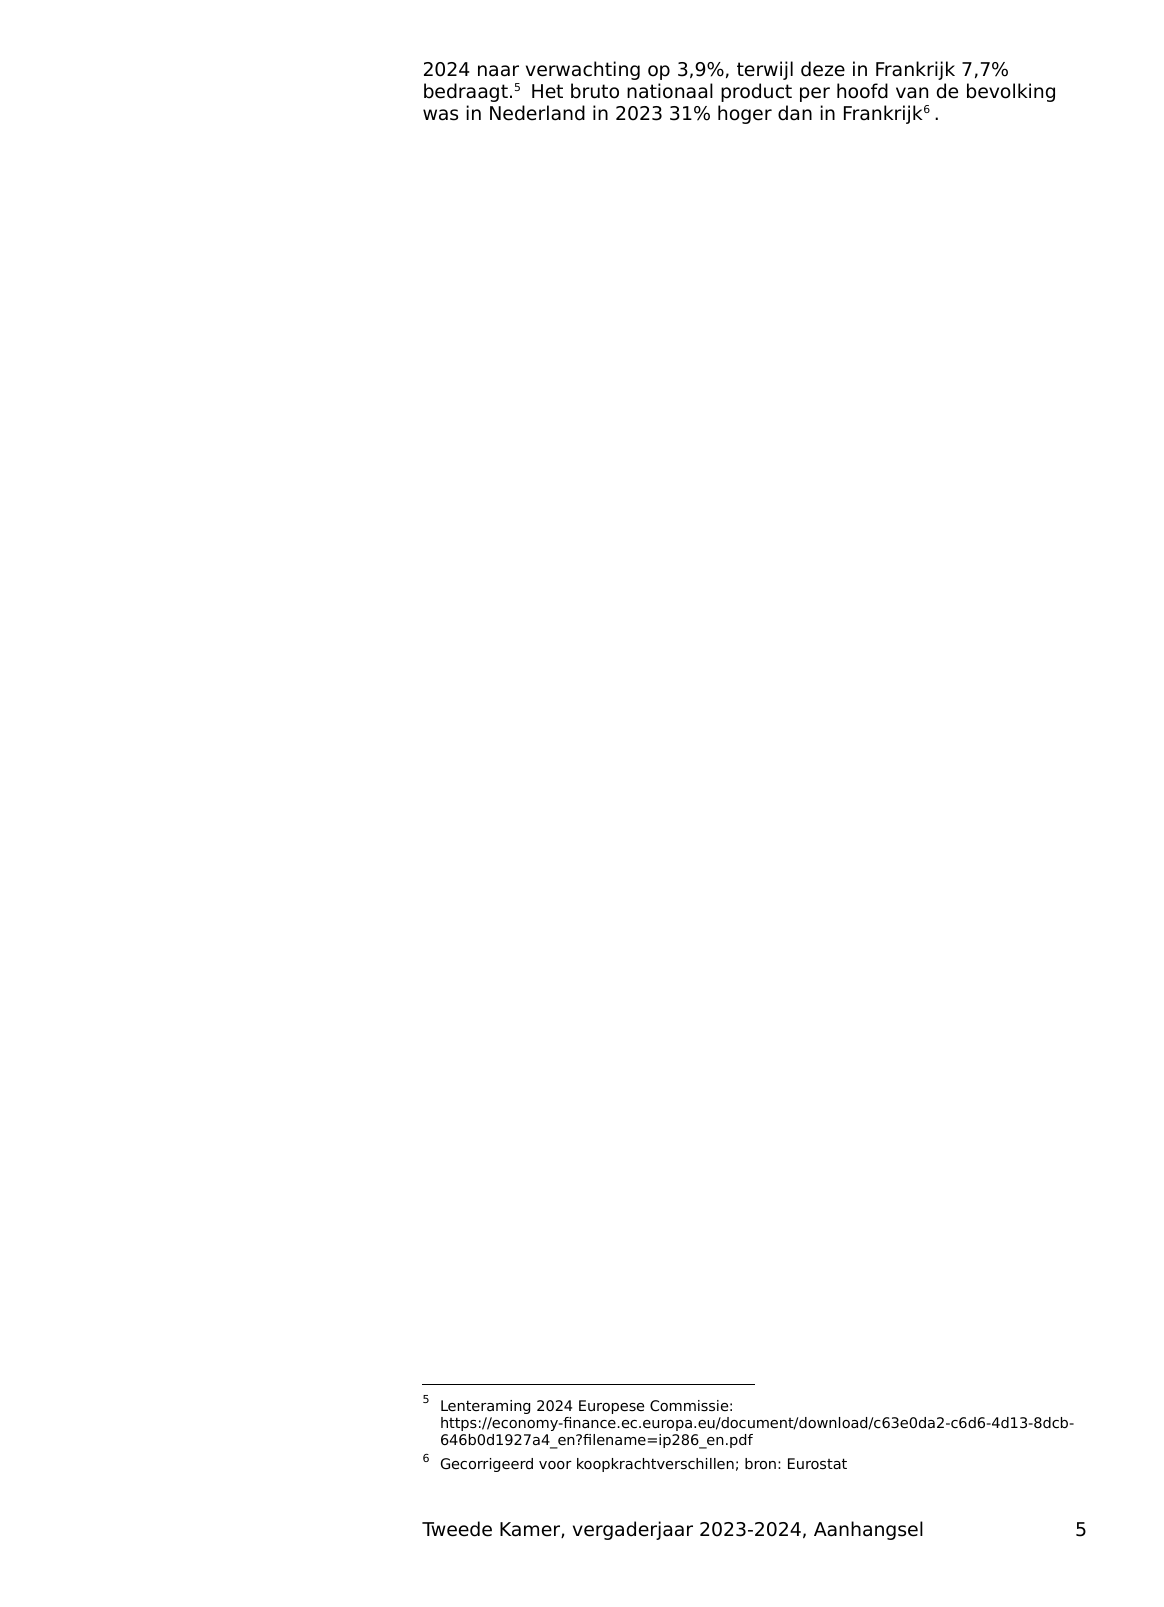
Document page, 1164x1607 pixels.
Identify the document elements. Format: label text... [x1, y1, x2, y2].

text Lenteraming 2024 Europese Commissie: https://economy-finance.ec.europa.eu/document/download/c63e0da2-c6d6-4d13-8dcb-646b0d1927a4_en?filename=ip286_en.pdf [422, 1393, 1087, 1449]
text Gecorrigeerd voor koopkrachtverschillen; bron: Eurostat [422, 1452, 1087, 1474]
text 2024 naar verwachting op 3,9%, terwijl deze in Frankrijk 7,7% bedraagt. Het bruto nationaal product per hoofd van de bevolking was in Nederland in 2023 31% hoger dan in Frankrijk. [422, 59, 1087, 125]
